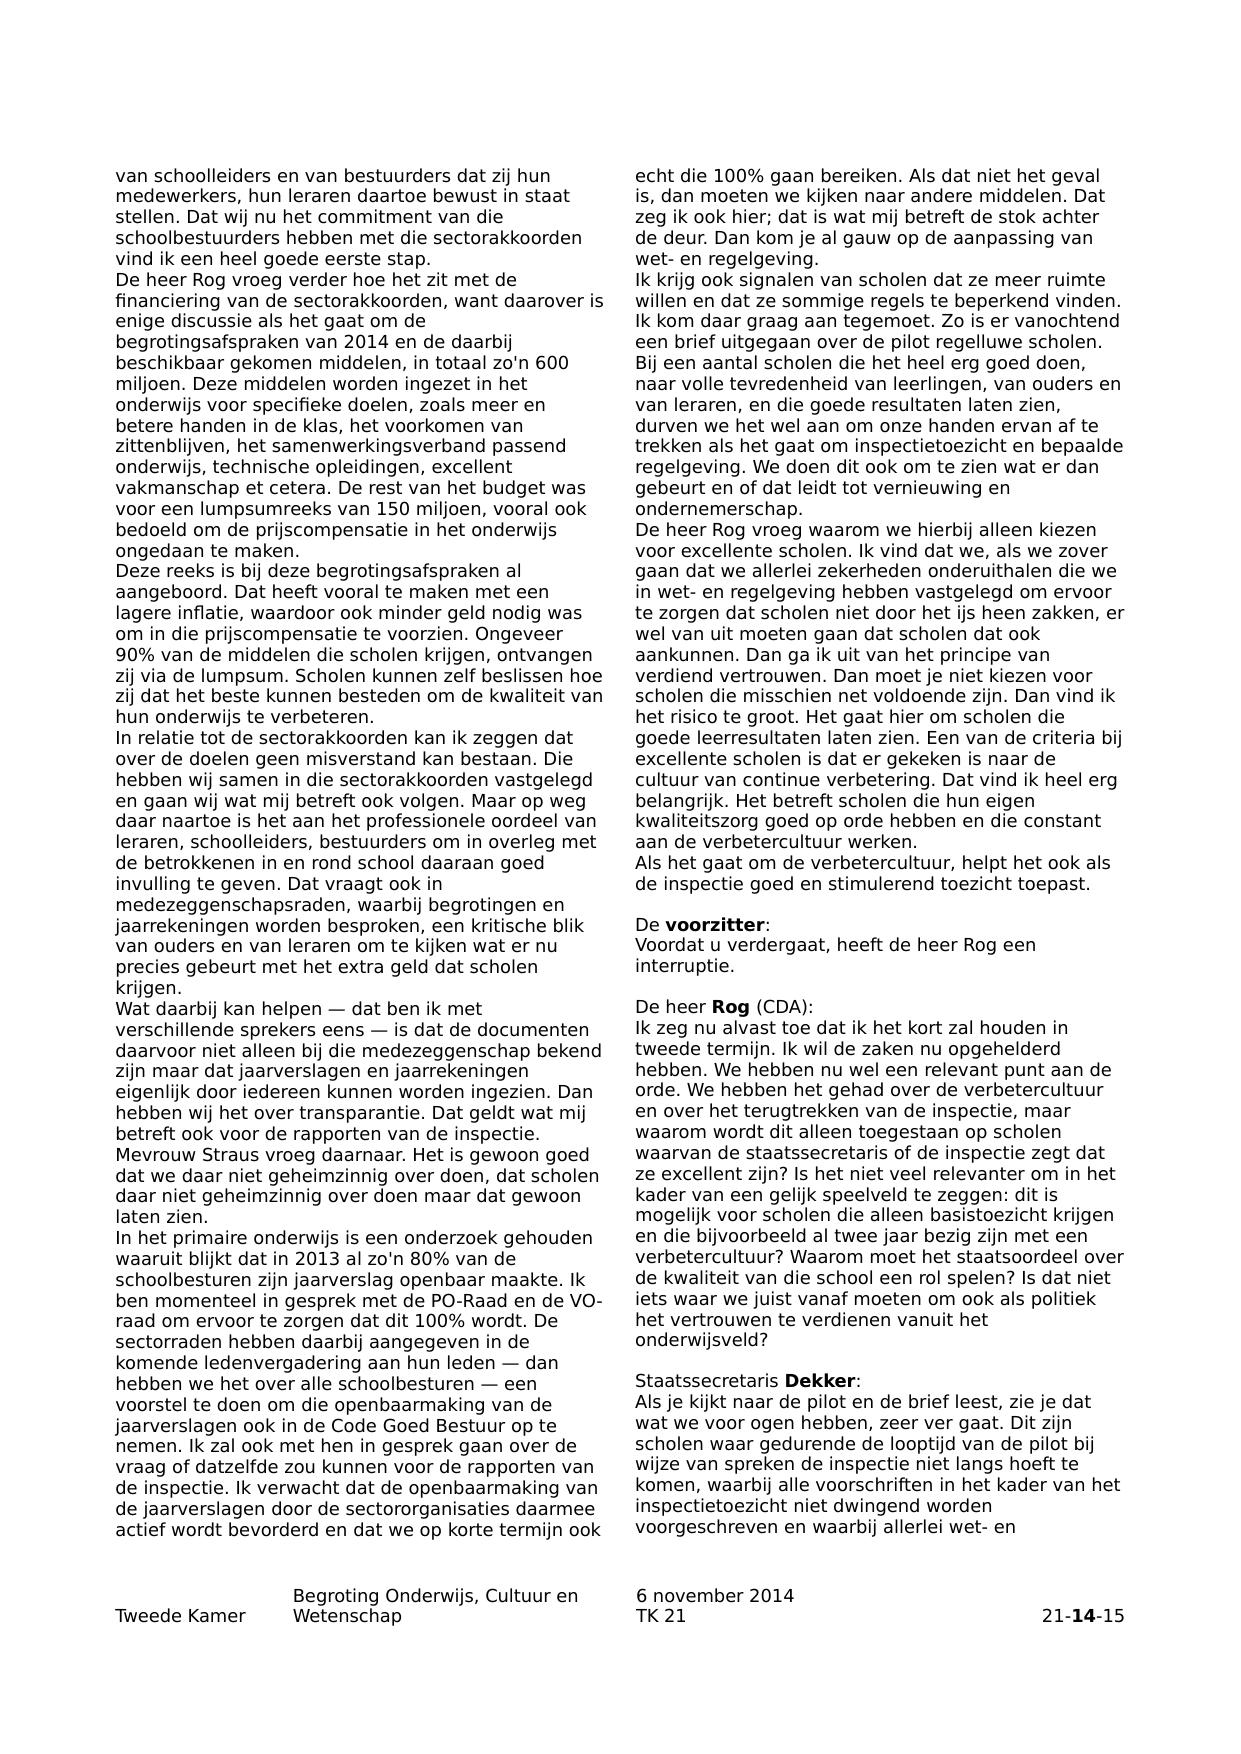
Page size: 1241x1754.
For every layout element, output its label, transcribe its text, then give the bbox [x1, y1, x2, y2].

text echt die 100% gaan bereiken. Als dat niet het geval is, dan moeten we kijken naar andere middelen. Dat zeg ik ook hier; dat is wat mij betreft de stok achter de deur. Dan kom je al gauw op de aanpassing van wet- en regelgeving. [635, 165, 1125, 269]
text De voorzitter: [635, 914, 1125, 935]
text Ik krijg ook signalen van scholen dat ze meer ruimte willen en dat ze sommige regels te beperkend vinden. Ik kom daar graag aan tegemoet. Zo is er vanochtend een brief uitgegaan over de pilot regelluwe scholen. Bij een aantal scholen die het heel erg goed doen, naar volle tevredenheid van leerlingen, van ouders en van leraren, en die goede resultaten laten zien, durven we het wel aan om onze handen ervan af te trekken als het gaat om inspectietoezicht en bepaalde regelgeving. We doen dit ook om te zien wat er dan gebeurt en of dat leidt tot vernieuwing en ondernemerschap. [635, 269, 1125, 519]
text Als je kijkt naar de pilot en de brief leest, zie je dat wat we voor ogen hebben, zeer ver gaat. Dit zijn scholen waar gedurende de looptijd van de pilot bij wijze van spreken de inspectie niet langs hoeft te komen, waarbij alle voorschriften in het kader van het inspectietoezicht niet dwingend worden voorgeschreven en waarbij allerlei wet- en [635, 1392, 1125, 1537]
text Ik zeg nu alvast toe dat ik het kort zal houden in tweede termijn. Ik wil de zaken nu opgehelderd hebben. We hebben nu wel een relevant punt aan de orde. We hebben het gehad over de verbetercultuur en over het terugtrekken van de inspectie, maar waarom wordt dit alleen toegestaan op scholen waarvan de staatssecretaris of de inspectie zegt dat ze excellent zijn? Is het niet veel relevanter om in het kader van een gelijk speelveld te zeggen: dit is mogelijk voor scholen die alleen basistoezicht krijgen en die bijvoorbeeld al twee jaar bezig zijn met een verbetercultuur? Waarom moet het staatsoordeel over de kwaliteit van die school een rol spelen? Is dat niet iets waar we juist vanaf moeten om ook als politiek het vertrouwen te verdienen vanuit het onderwijsveld? [635, 1018, 1125, 1351]
text Deze reeks is bij deze begrotingsafspraken al aangeboord. Dat heeft vooral te maken met een lagere inflatie, waardoor ook minder geld nodig was om in die prijscompensatie te voorzien. Ongeveer 90% van de middelen die scholen krijgen, ontvangen zij via de lumpsum. Scholen kunnen zelf beslissen hoe zij dat het beste kunnen besteden om de kwaliteit van hun onderwijs te verbeteren. [115, 561, 605, 728]
text van schoolleiders en van bestuurders dat zij hun medewerkers, hun leraren daartoe bewust in staat stellen. Dat wij nu het commitment van die schoolbestuurders hebben met die sectorakkoorden vind ik een heel goede eerste stap. [115, 165, 605, 269]
text In het primaire onderwijs is een onderzoek gehouden waaruit blijkt dat in 2013 al zo'n 80% van de schoolbesturen zijn jaarverslag openbaar maakte. Ik ben momenteel in gesprek met de PO-Raad en de VO-raad om ervoor te zorgen dat dit 100% wordt. De sectorraden hebben daarbij aangegeven in de komende ledenvergadering aan hun leden — dan hebben we het over alle schoolbesturen — een voorstel te doen om die openbaarmaking van de jaarverslagen ook in de Code Goed Bestuur op te nemen. Ik zal ook met hen in gesprek gaan over de vraag of datzelfde zou kunnen voor de rapporten van de inspectie. Ik verwacht dat de openbaarmaking van de jaarverslagen door de sectororganisaties daarmee actief wordt bevorderd en dat we op korte termijn ook [115, 1228, 605, 1540]
text Als het gaat om de verbetercultuur, helpt het ook als de inspectie goed en stimulerend toezicht toepast. [635, 853, 1125, 894]
text De heer Rog vroeg waarom we hierbij alleen kiezen voor excellente scholen. Ik vind dat we, als we zover gaan dat we allerlei zekerheden onderuithalen die we in wet- en regelgeving hebben vastgelegd om ervoor te zorgen dat scholen niet door het ijs heen zakken, er wel van uit moeten gaan dat scholen dat ook aankunnen. Dan ga ik uit van het principe van verdiend vertrouwen. Dan moet je niet kiezen voor scholen die misschien net voldoende zijn. Dan vind ik het risico te groot. Het gaat hier om scholen die goede leerresultaten laten zien. Een van de criteria bij excellente scholen is dat er gekeken is naar de cultuur van continue verbetering. Dat vind ik heel erg belangrijk. Het betreft scholen die hun eigen kwaliteitszorg goed op orde hebben en die constant aan de verbetercultuur werken. [635, 519, 1125, 853]
text De heer Rog (CDA): [635, 997, 1125, 1018]
text De heer Rog vroeg verder hoe het zit met de financiering van de sectorakkoorden, want daarover is enige discussie als het gaat om de begrotingsafspraken van 2014 en de daarbij beschikbaar gekomen middelen, in totaal zo'n 600 miljoen. Deze middelen worden ingezet in het onderwijs voor specifieke doelen, zoals meer en betere handen in de klas, het voorkomen van zittenblijven, het samenwerkingsverband passend onderwijs, technische opleidingen, excellent vakmanschap et cetera. De rest van het budget was voor een lumpsumreeks van 150 miljoen, vooral ook bedoeld om de prijscompensatie in het onderwijs ongedaan te maken. [115, 269, 605, 561]
text Wat daarbij kan helpen — dat ben ik met verschillende sprekers eens — is dat de documenten daarvoor niet alleen bij die medezeggenschap bekend zijn maar dat jaarverslagen en jaarrekeningen eigenlijk door iedereen kunnen worden ingezien. Dan hebben wij het over transparantie. Dat geldt wat mij betreft ook voor de rapporten van de inspectie. Mevrouw Straus vroeg daarnaar. Het is gewoon goed dat we daar niet geheimzinnig over doen, dat scholen daar niet geheimzinnig over doen maar dat gewoon laten zien. [115, 999, 605, 1228]
text Staatssecretaris Dekker: [635, 1371, 1125, 1392]
text In relatie tot de sectorakkoorden kan ik zeggen dat over de doelen geen misverstand kan bestaan. Die hebben wij samen in die sectorakkoorden vastgelegd en gaan wij wat mij betreft ook volgen. Maar op weg daar naartoe is het aan het professionele oordeel van leraren, schoolleiders, bestuurders om in overleg met de betrokkenen in en rond school daaraan goed invulling te geven. Dat vraagt ook in medezeggenschapsraden, waarbij begrotingen en jaarrekeningen worden besproken, een kritische blik van ouders en van leraren om te kijken wat er nu precies gebeurt met het extra geld dat scholen krijgen. [115, 728, 605, 999]
text Voordat u verdergaat, heeft de heer Rog een interruptie. [635, 935, 1125, 977]
